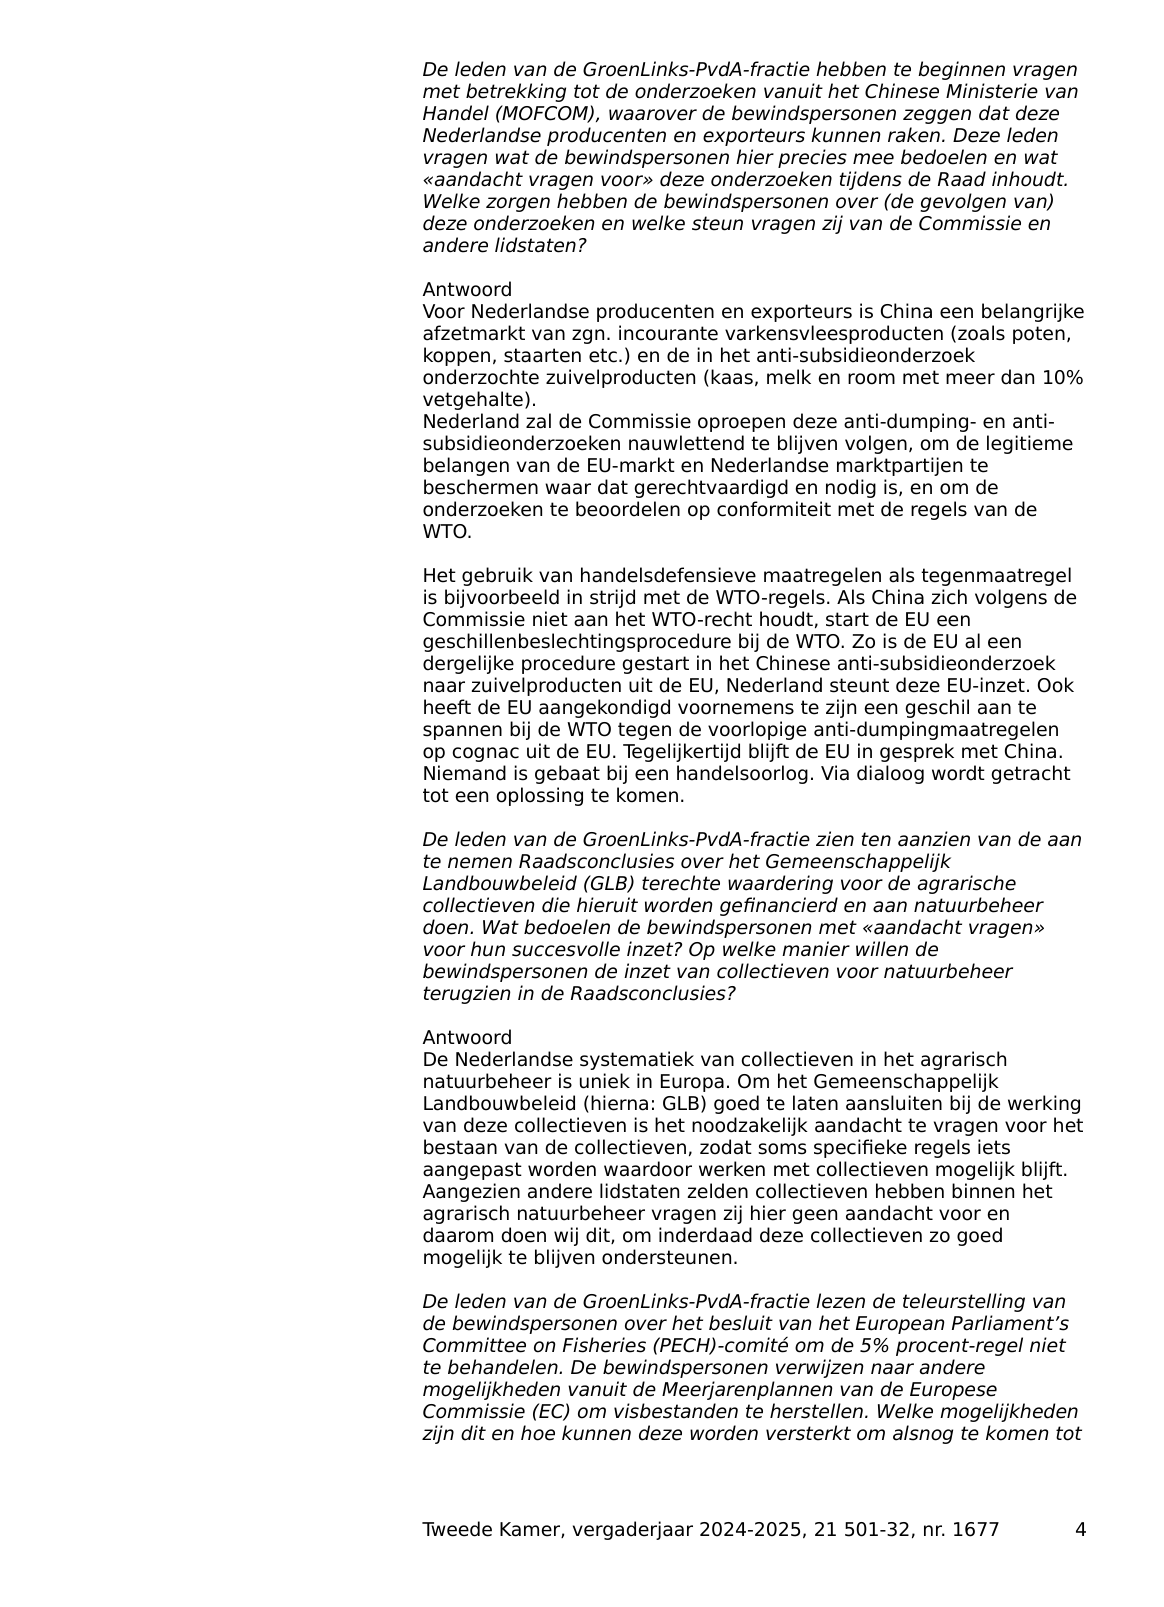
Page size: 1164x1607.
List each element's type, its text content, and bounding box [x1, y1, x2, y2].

text De leden van de GroenLinks-PvdA-fractie hebben te beginnen vragen met betrekking tot de onderzoeken vanuit het Chinese Ministerie van Handel (MOFCOM), waarover de bewindspersonen zeggen dat deze Nederlandse producenten en exporteurs kunnen raken. Deze leden vragen wat de bewindspersonen hier precies mee bedoelen en wat «aandacht vragen voor» deze onderzoeken tijdens de Raad inhoudt. Welke zorgen hebben de bewindspersonen over (de gevolgen van) deze onderzoeken en welke steun vragen zij van de Commissie en andere lidstaten? [422, 59, 1087, 257]
text Antwoord [422, 279, 1087, 301]
text Het gebruik van handelsdefensieve maatregelen als tegenmaatregel is bijvoorbeeld in strijd met de WTO-regels. Als China zich volgens de Commissie niet aan het WTO-recht houdt, start de EU een geschillenbeslechtingsprocedure bij de WTO. Zo is de EU al een dergelijke procedure gestart in het Chinese anti-subsidieonderzoek naar zuivelproducten uit de EU, Nederland steunt deze EU-inzet. Ook heeft de EU aangekondigd voornemens te zijn een geschil aan te spannen bij de WTO tegen de voorlopige anti-dumpingmaatregelen op cognac uit de EU. Tegelijkertijd blijft de EU in gesprek met China. Niemand is gebaat bij een handelsoorlog. Via dialoog wordt getracht tot een oplossing te komen. [422, 565, 1087, 807]
text Voor Nederlandse producenten en exporteurs is China een belangrijke afzetmarkt van zgn. incourante varkensvleesproducten (zoals poten, koppen, staarten etc.) en de in het anti-subsidieonderzoek onderzochte zuivelproducten (kaas, melk en room met meer dan 10% vetgehalte). [422, 301, 1087, 411]
text Antwoord [422, 1027, 1087, 1049]
text Nederland zal de Commissie oproepen deze anti-dumping- en anti-subsidieonderzoeken nauwlettend te blijven volgen, om de legitieme belangen van de EU-markt en Nederlandse marktpartijen te beschermen waar dat gerechtvaardigd en nodig is, en om de onderzoeken te beoordelen op conformiteit met de regels van de WTO. [422, 411, 1087, 543]
text De leden van de GroenLinks-PvdA-fractie zien ten aanzien van de aan te nemen Raadsconclusies over het Gemeenschappelijk Landbouwbeleid (GLB) terechte waardering voor de agrarische collectieven die hieruit worden gefinancierd en aan natuurbeheer doen. Wat bedoelen de bewindspersonen met «aandacht vragen» voor hun succesvolle inzet? Op welke manier willen de bewindspersonen de inzet van collectieven voor natuurbeheer terugzien in de Raadsconclusies? [422, 829, 1087, 1005]
text De leden van de GroenLinks-PvdA-fractie lezen de teleurstelling van de bewindspersonen over het besluit van het European Parliament’s Committee on Fisheries (PECH)-comité om de 5% procent-regel niet te behandelen. De bewindspersonen verwijzen naar andere mogelijkheden vanuit de Meerjarenplannen van de Europese Commissie (EC) om visbestanden te herstellen. Welke mogelijkheden zijn dit en hoe kunnen deze worden versterkt om alsnog te komen tot [422, 1291, 1087, 1445]
text De Nederlandse systematiek van collectieven in het agrarisch natuurbeheer is uniek in Europa. Om het Gemeenschappelijk Landbouwbeleid (hierna: GLB) goed te laten aansluiten bij de werking van deze collectieven is het noodzakelijk aandacht te vragen voor het bestaan van de collectieven, zodat soms specifieke regels iets aangepast worden waardoor werken met collectieven mogelijk blijft. Aangezien andere lidstaten zelden collectieven hebben binnen het agrarisch natuurbeheer vragen zij hier geen aandacht voor en daarom doen wij dit, om inderdaad deze collectieven zo goed mogelijk te blijven ondersteunen. [422, 1049, 1087, 1269]
